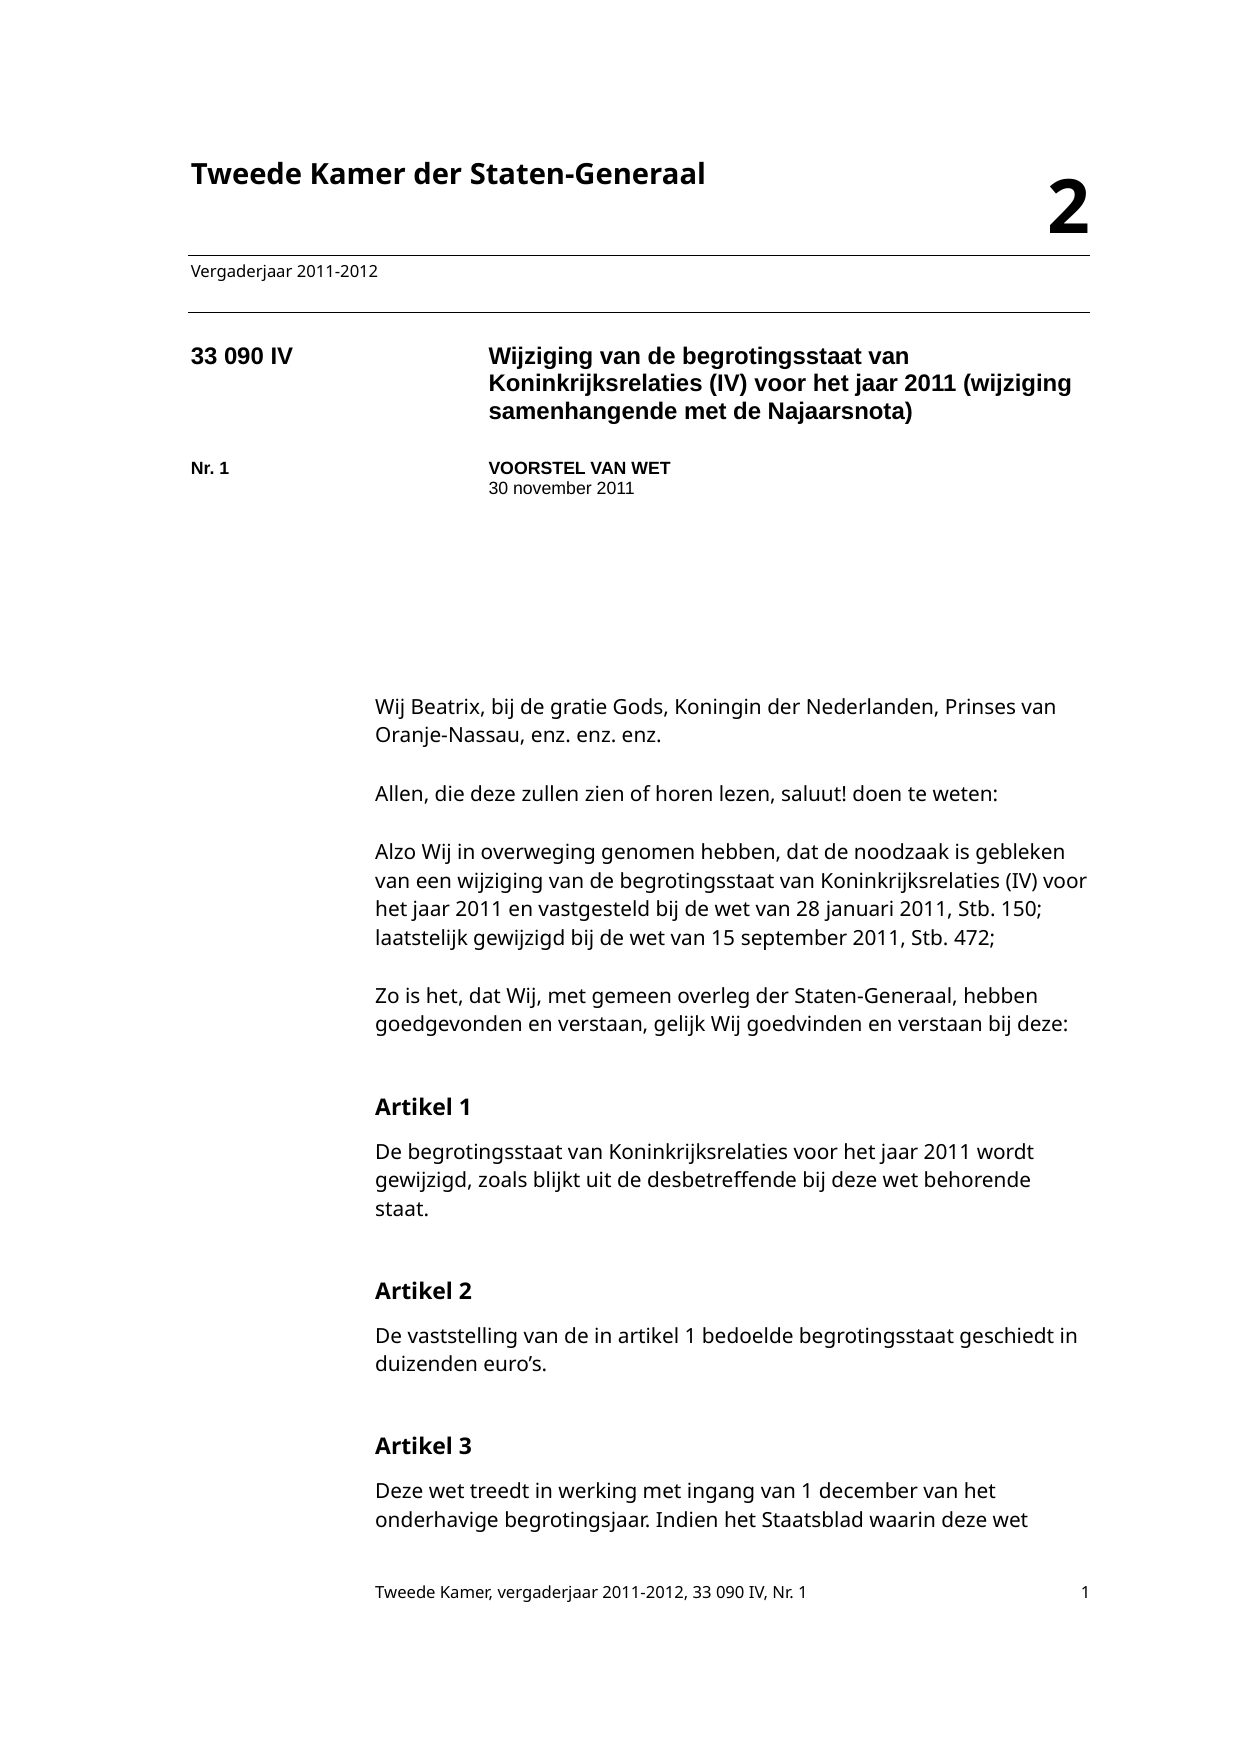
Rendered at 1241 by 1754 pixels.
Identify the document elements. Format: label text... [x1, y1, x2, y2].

table_cell Wijziging van de begrotingsstaat van Koninkrijksrelaties (IV) voor het jaar 2011 (wijziging samenhangende met de Najaarsnota) [485, 339, 1090, 454]
table_cell Vergaderjaar 2011-2012 [188, 256, 485, 312]
text Wij Beatrix, bij de gratie Gods, Koningin der Nederlanden, Prinses van Oranje-Nassau, enz. enz. enz. [375, 692, 1090, 749]
text De begrotingsstaat van Koninkrijksrelaties voor het jaar 2011 wordt gewijzigd, zoals blijkt uit de desbetreffende bij deze wet behorende staat. [375, 1137, 1090, 1222]
subtitle Artikel 3 [375, 1430, 1090, 1461]
table_cell [485, 256, 1090, 312]
table_cell 33 090 IV [188, 339, 485, 454]
text Deze wet treedt in werking met ingang van 1 december van het onderhavige begrotingsjaar. Indien het Staatsblad waarin deze wet [375, 1476, 1090, 1533]
table_cell VOORSTEL VAN WET 30 november 2011 [485, 455, 1090, 573]
table_header 2 [910, 150, 1090, 255]
subtitle Artikel 1 [375, 1091, 1090, 1122]
text Alzo Wij in overweging genomen hebben, dat de noodzaak is gebleken van een wijziging van de begrotingsstaat van Koninkrijksrelaties (IV) voor het jaar 2011 en vastgesteld bij de wet van 28 januari 2011, Stb. 150; laatstelijk gewijzigd bij de wet van 15 september 2011, Stb. 472; [375, 837, 1090, 951]
table_cell [188, 313, 485, 339]
text Zo is het, dat Wij, met gemeen overleg der Staten-Generaal, hebben goedgevonden en verstaan, gelijk Wij goedvinden en verstaan bij deze: [375, 981, 1090, 1038]
table_cell Nr. 1 [188, 455, 485, 573]
table_cell [485, 313, 1090, 339]
table_header Tweede Kamer der Staten-Generaal [188, 150, 909, 255]
text Allen, die deze zullen zien of horen lezen, saluut! doen te weten: [375, 779, 1090, 807]
subtitle Artikel 2 [375, 1274, 1090, 1306]
text De vaststelling van de in artikel 1 bedoelde begrotingsstaat geschiedt in duizenden euro’s. [375, 1321, 1090, 1378]
